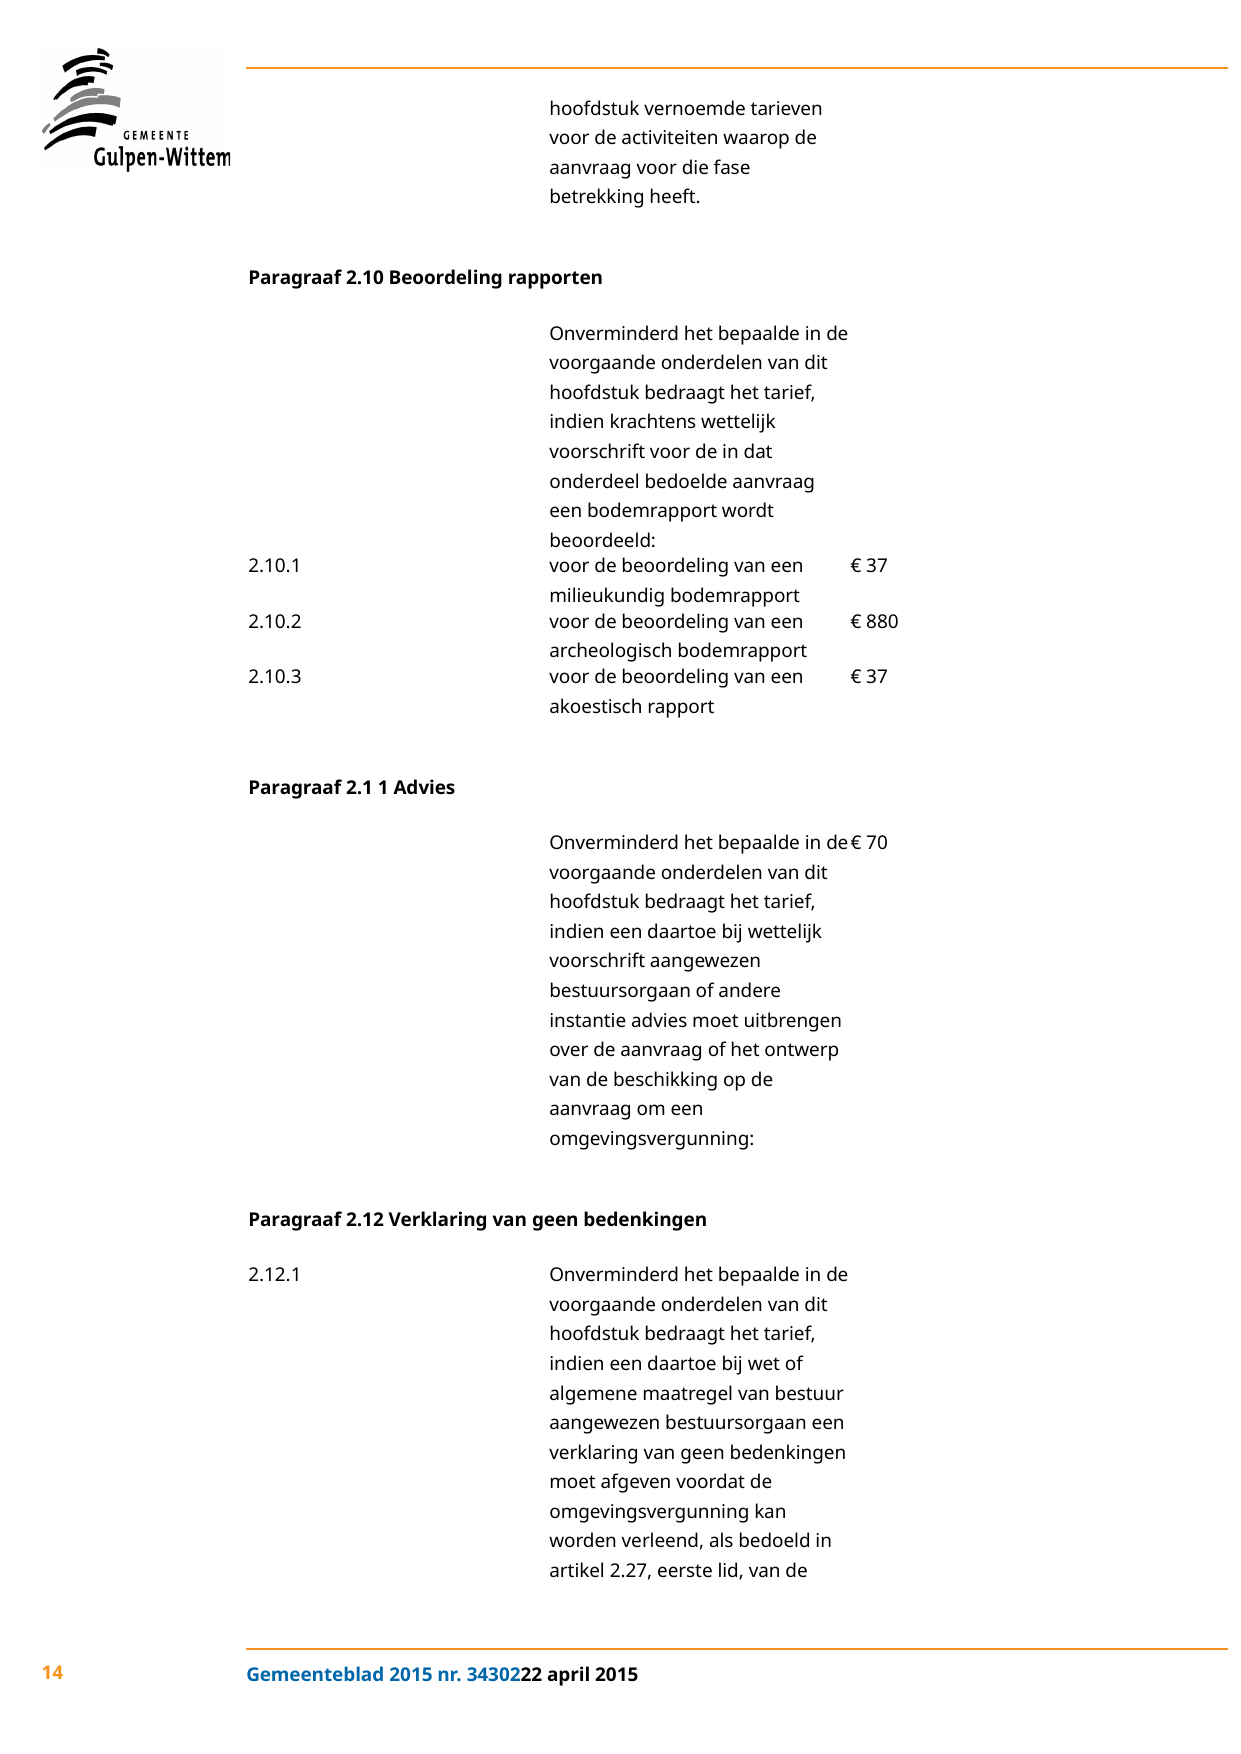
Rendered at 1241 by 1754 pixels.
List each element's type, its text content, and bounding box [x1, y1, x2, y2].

table_header [248, 320, 549, 553]
table_header € 70 [850, 829, 1152, 1151]
table_cell 2.10.2 [248, 608, 549, 663]
table_header [248, 829, 549, 1151]
table_header [248, 95, 549, 209]
text Paragraaf 2.1 1 Advies [248, 774, 1152, 800]
table_cell 2.10.3 [248, 663, 549, 719]
text Paragraaf 2.10 Beoordeling rapporten [248, 264, 1152, 290]
table_header [850, 95, 1152, 209]
table_header 2.12.1 [248, 1261, 549, 1583]
table_cell 2.10.1 [248, 553, 549, 608]
text Paragraaf 2.12 Verklaring van geen bedenkingen [248, 1206, 1152, 1232]
table_header hoofdstuk vernoemde tarieven voor de activiteiten waarop de aanvraag voor die fase betrekking heeft. [549, 95, 850, 209]
table_cell € 37 [850, 553, 1152, 608]
table_cell € 37 [850, 663, 1152, 719]
table_header Onverminderd het bepaalde in de voorgaande onderdelen van dit hoofdstuk bedraagt het tarief, indien krachtens wettelijk voorschrift voor de in dat onderdeel bedoelde aanvraag een bodemrapport wordt beoordeeld: [549, 320, 850, 553]
picture [41, 47, 231, 172]
table_header Onverminderd het bepaalde in de voorgaande onderdelen van dit hoofdstuk bedraagt het tarief, indien een daartoe bij wettelijk voorschrift aangewezen bestuursorgaan of andere instantie advies moet uitbrengen over de aanvraag of het ontwerp van de beschikking op de aanvraag om een omgevingsvergunning: [549, 829, 850, 1151]
table_header Onverminderd het bepaalde in de voorgaande onderdelen van dit hoofdstuk bedraagt het tarief, indien een daartoe bij wet of algemene maatregel van bestuur aangewezen bestuursorgaan een verklaring van geen bedenkingen moet afgeven voordat de omgevingsvergunning kan worden verleend, als bedoeld in artikel 2.27, eerste lid, van de [549, 1261, 850, 1583]
table_cell voor de beoordeling van een milieukundig bodemrapport [549, 553, 850, 608]
table_cell voor de beoordeling van een akoestisch rapport [549, 663, 850, 719]
table_header [850, 1261, 1152, 1583]
table_cell € 880 [850, 608, 1152, 663]
table_cell voor de beoordeling van een archeologisch bodemrapport [549, 608, 850, 663]
table_header [850, 320, 1152, 553]
